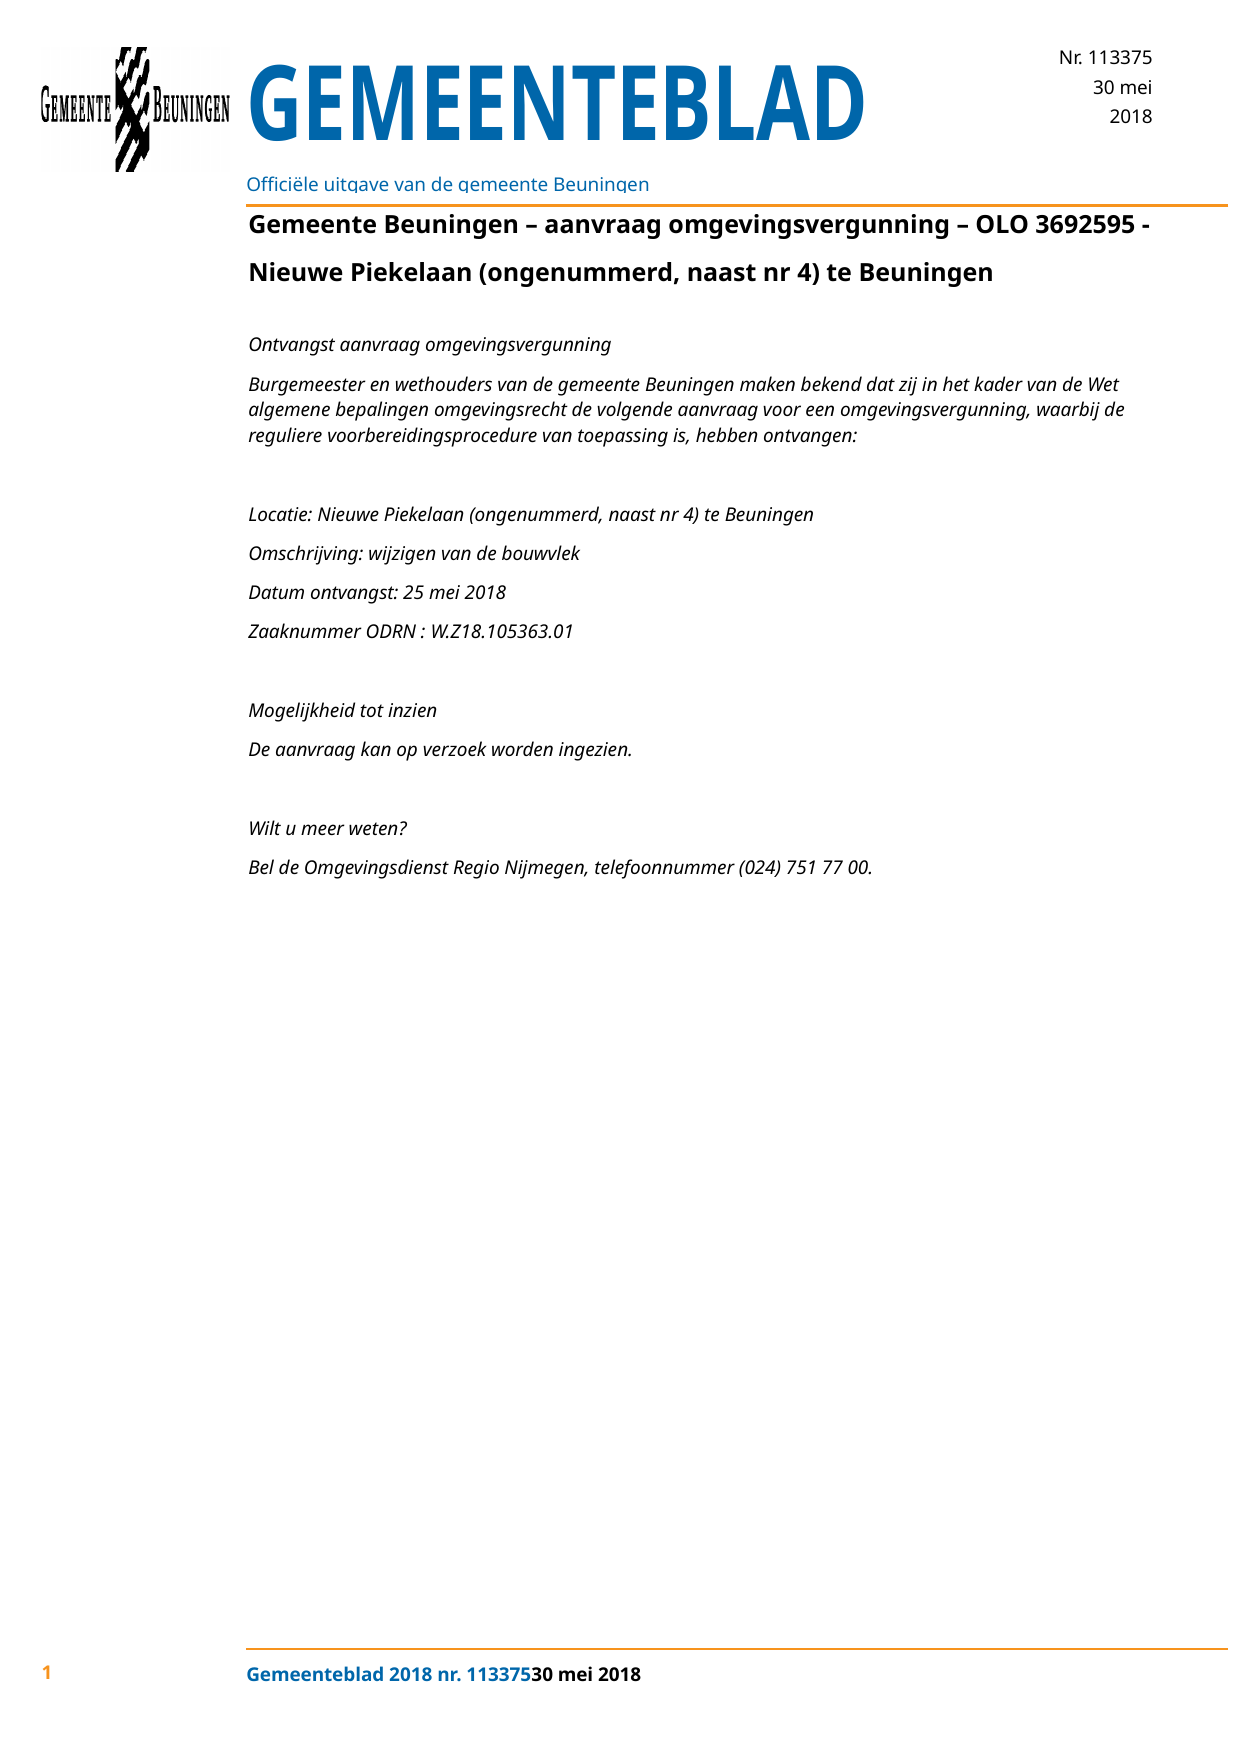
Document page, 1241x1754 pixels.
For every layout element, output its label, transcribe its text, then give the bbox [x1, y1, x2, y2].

text Datum ontvangst: 25 mei 2018 [248, 579, 1152, 605]
text Ontvangst aanvraag omgevingsvergunning [248, 331, 1152, 357]
text De aanvraag kan op verzoek worden ingezien. [248, 736, 1152, 762]
text Omschrijving: wijzigen van de bouwvlek [248, 540, 1152, 566]
picture [41, 47, 231, 172]
text Zaaknummer ODRN : W.Z18.105363.01 [248, 618, 1152, 644]
text Bel de Omgevingsdienst Regio Nijmegen, telefoonnummer (024) 751 77 00. [248, 854, 1152, 880]
text Wilt u meer weten? [248, 815, 1152, 841]
text Locatie: Nieuwe Piekelaan (ongenummerd, naast nr 4) te Beuningen [248, 501, 1152, 526]
text Mogelijkheid tot inzien [248, 697, 1152, 723]
text Gemeente Beuningen – aanvraag omgevingsvergunning – OLO 3692595 - Nieuwe Piekelaan (ongenummerd, naast nr 4) te Beuningen [248, 207, 1152, 288]
text Burgemeester en wethouders van de gemeente Beuningen maken bekend dat zij in het kader van de Wet algemene bepalingen omgevingsrecht de volgende aanvraag voor een omgevingsvergunning, waarbij de reguliere voorbereidingsprocedure van toepassing is, hebben ontvangen: [248, 371, 1152, 448]
